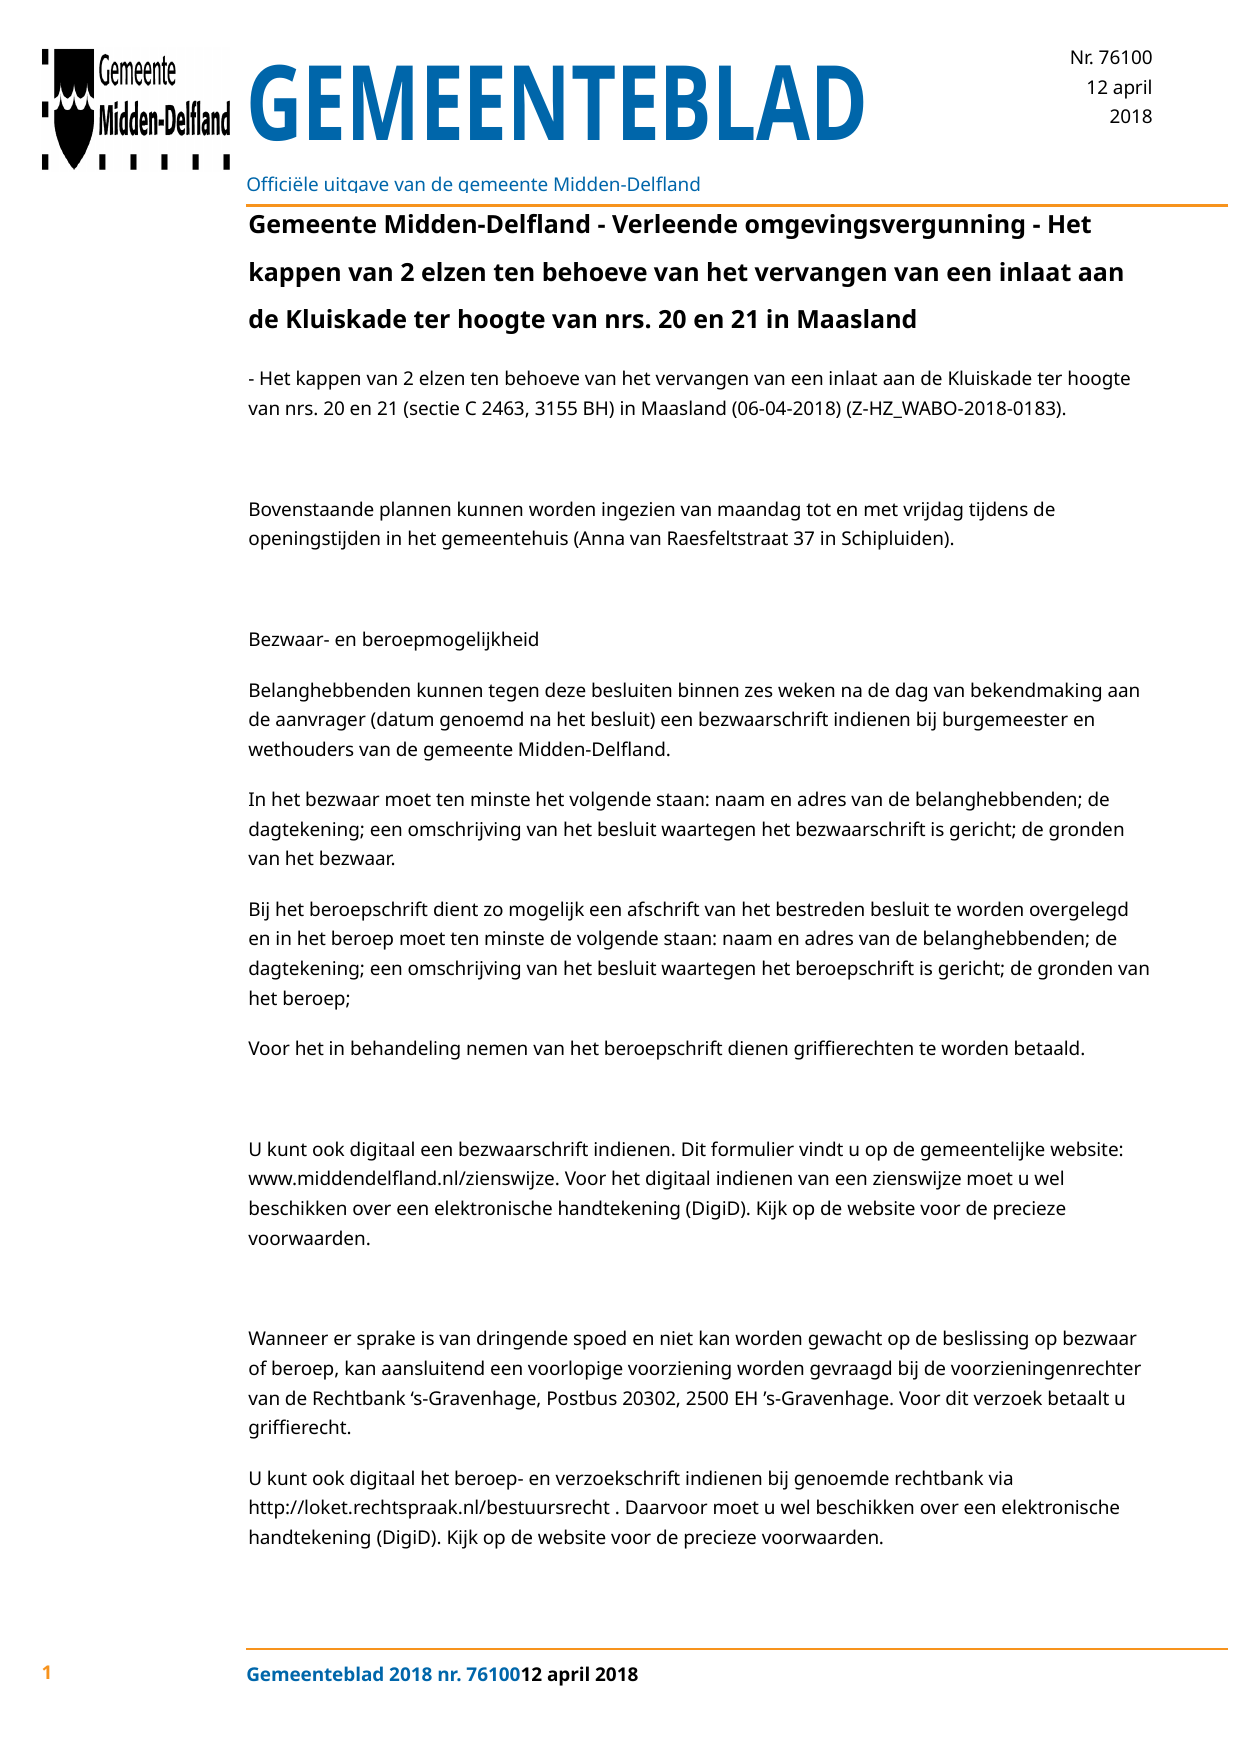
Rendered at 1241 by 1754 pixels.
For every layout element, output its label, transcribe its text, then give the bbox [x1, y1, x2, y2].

text U kunt ook digitaal een bezwaarschrift indienen. Dit formulier vindt u op de gemeentelijke website: www.middendelfland.nl/zienswijze. Voor het digitaal indienen van een zienswijze moet u wel beschikken over een elektronische handtekening (DigiD). Kijk op de website voor de precieze voorwaarden. [248, 1136, 1152, 1250]
text Bij het beroepschrift dient zo mogelijk een afschrift van het bestreden besluit te worden overgelegd en in het beroep moet ten minste de volgende staan: naam en adres van de belanghebbenden; de dagtekening; een omschrijving van het besluit waartegen het beroepschrift is gericht; de gronden van het beroep; [248, 896, 1152, 1010]
text Bovenstaande plannen kunnen worden ingezien van maandag tot en met vrijdag tijdens de openingstijden in het gemeentehuis (Anna van Raesfeltstraat 37 in Schipluiden). [248, 496, 1152, 551]
text Voor het in behandeling nemen van het beroepschrift dienen griffierechten te worden betaald. [248, 1035, 1152, 1061]
text Bezwaar- en beroepmogelijkheid [248, 626, 1152, 652]
text U kunt ook digitaal het beroep- en verzoekschrift indienen bij genoemde rechtbank via http://loket.rechtspraak.nl/bestuursrecht . Daarvoor moet u wel beschikken over een elektronische handtekening (DigiD). Kijk op de website voor de precieze voorwaarden. [248, 1465, 1152, 1549]
picture [41, 47, 231, 172]
text Wanneer er sprake is van dringende spoed en niet kan worden gewacht op de beslissing op bezwaar of beroep, kan aansluitend een voorlopige voorziening worden gevraagd bij de voorzieningenrechter van de Rechtbank ‘s-Gravenhage, Postbus 20302, 2500 EH ’s-Gravenhage. Voor dit verzoek betaalt u griffierecht. [248, 1326, 1152, 1440]
text - Het kappen van 2 elzen ten behoeve van het vervangen van een inlaat aan de Kluiskade ter hoogte van nrs. 20 en 21 (sectie C 2463, 3155 BH) in Maasland (06-04-2018) (Z-HZ_WABO-2018-0183). [248, 366, 1152, 421]
text Gemeente Midden-Delfland - Verleende omgevingsvergunning - Het kappen van 2 elzen ten behoeve van het vervangen van een inlaat aan de Kluiskade ter hoogte van nrs. 20 en 21 in Maasland [248, 207, 1152, 336]
text Belanghebbenden kunnen tegen deze besluiten binnen zes weken na de dag van bekendmaking aan de aanvrager (datum genoemd na het besluit) een bezwaarschrift indienen bij burgemeester en wethouders van de gemeente Midden-Delfland. [248, 677, 1152, 762]
text In het bezwaar moet ten minste het volgende staan: naam en adres van de belanghebbenden; de dagtekening; een omschrijving van het besluit waartegen het bezwaarschrift is gericht; de gronden van het bezwaar. [248, 786, 1152, 871]
